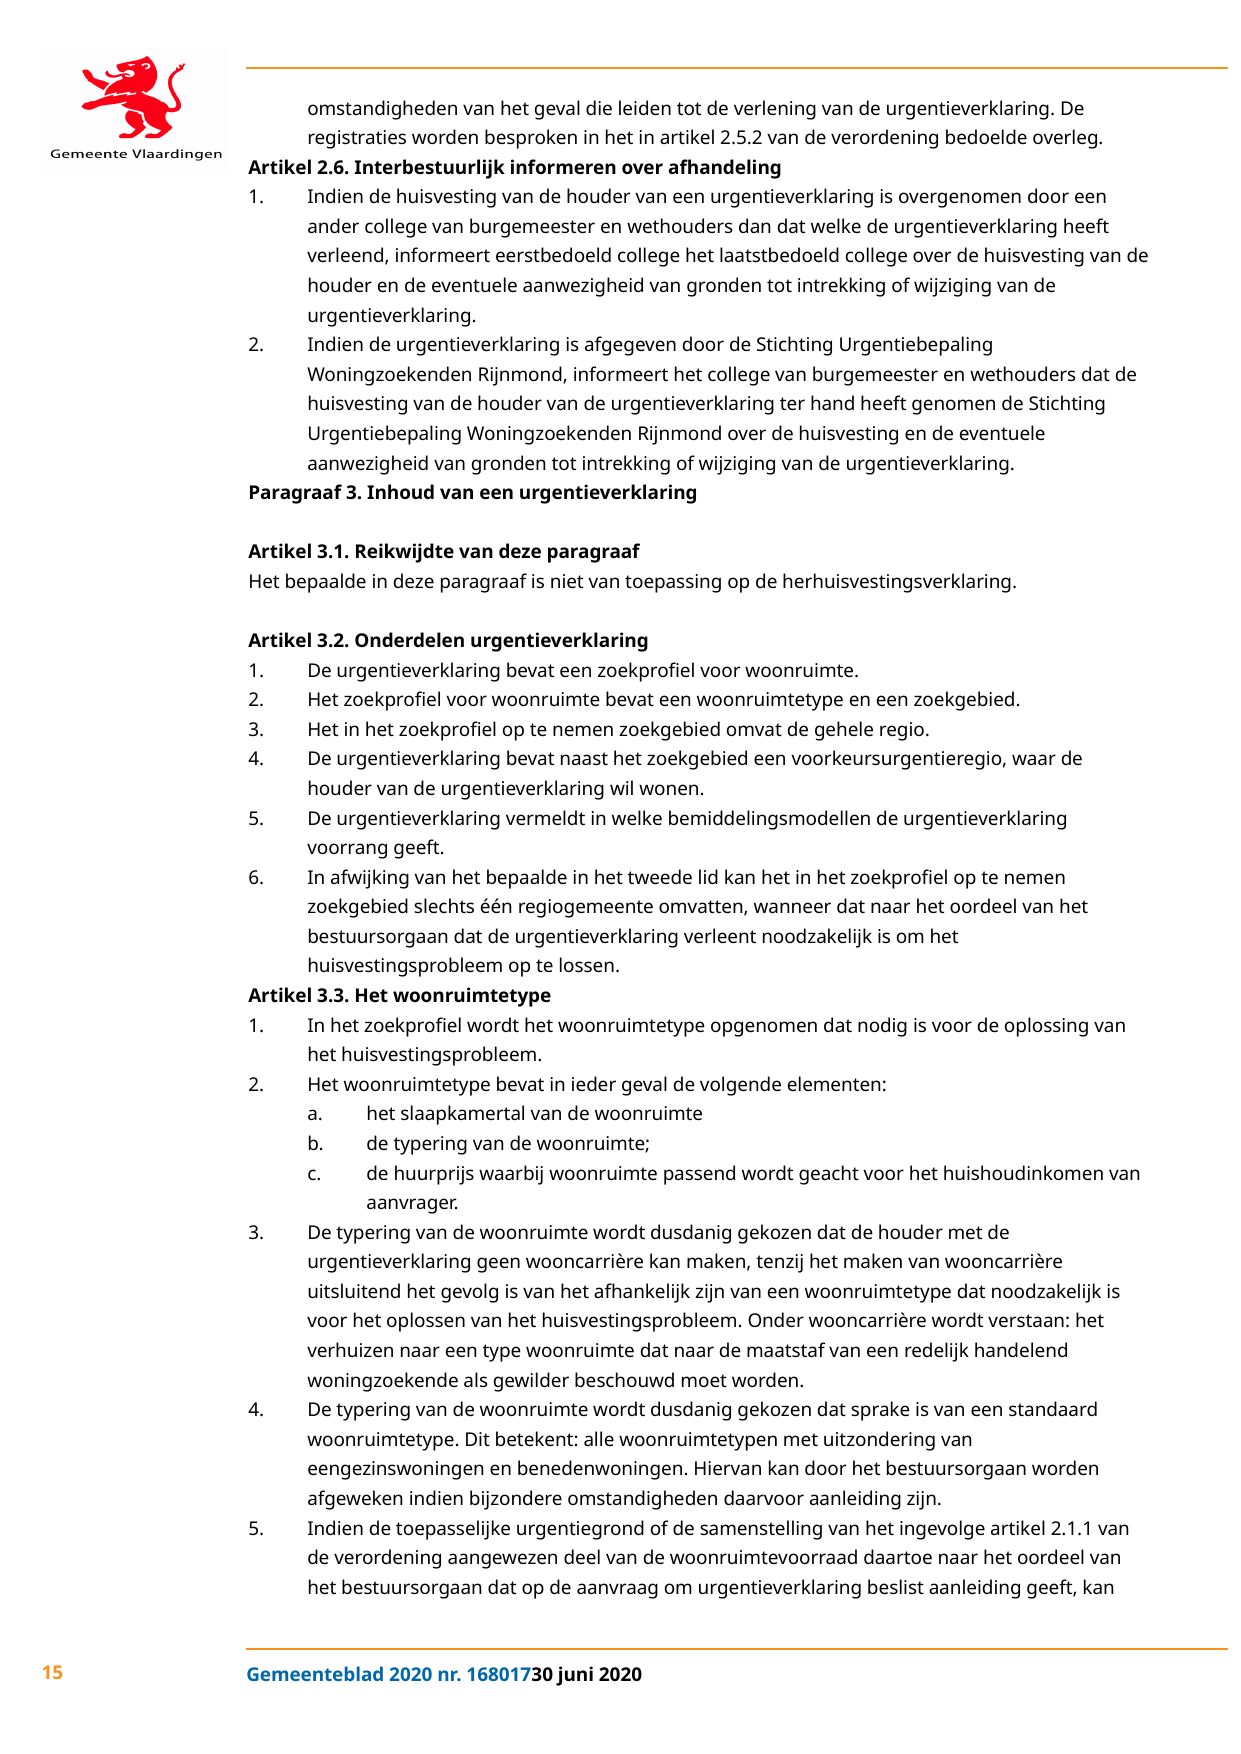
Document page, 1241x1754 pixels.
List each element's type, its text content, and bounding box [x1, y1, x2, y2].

list De urgentieverklaring vermeldt in welke bemiddelingsmodellen de urgentieverklaring voorrang geeft. [248, 805, 1152, 860]
list Het woonruimtetype bevat in ieder geval de volgende elementen: [248, 1071, 1152, 1097]
list De typering van de woonruimte wordt dusdanig gekozen dat de houder met de urgentieverklaring geen wooncarrière kan maken, tenzij het maken van wooncarrière uitsluitend het gevolg is van het afhankelijk zijn van een woonruimtetype dat noodzakelijk is voor het oplossen van het huisvestingsprobleem. Onder wooncarrière wordt verstaan: het verhuizen naar een type woonruimte dat naar de maatstaf van een redelijk handelend woningzoekende als gewilder beschouwd moet worden. [248, 1219, 1152, 1393]
list omstandigheden van het geval die leiden tot de verlening van de urgentieverklaring. De registraties worden besproken in het in artikel 2.5.2 van de verordening bedoelde overleg. [248, 95, 1152, 150]
list De urgentieverklaring bevat een zoekprofiel voor woonruimte. [248, 657, 1152, 683]
text Het bepaalde in deze paragraaf is niet van toepassing op de herhuisvestingsverklaring. [248, 568, 1152, 594]
list Indien de urgentieverklaring is afgegeven door de Stichting Urgentiebepaling Woningzoekenden Rijnmond, informeert het college van burgemeester en wethouders dat de huisvesting van de houder van de urgentieverklaring ter hand heeft genomen de Stichting Urgentiebepaling Woningzoekenden Rijnmond over de huisvesting en de eventuele aanwezigheid van gronden tot intrekking of wijziging van de urgentieverklaring. [248, 331, 1152, 476]
list Indien de toepasselijke urgentiegrond of de samenstelling van het ingevolge artikel 2.1.1 van de verordening aangewezen deel van de woonruimtevoorraad daartoe naar het oordeel van het bestuursorgaan dat op de aanvraag om urgentieverklaring beslist aanleiding geeft, kan [248, 1515, 1152, 1600]
list De urgentieverklaring bevat naast het zoekgebied een voorkeursurgentieregio, waar de houder van de urgentieverklaring wil wonen. [248, 746, 1152, 801]
text Artikel 3.2. Onderdelen urgentieverklaring [248, 627, 1152, 653]
list Het in het zoekprofiel op te nemen zoekgebied omvat de gehele regio. [248, 716, 1152, 742]
list de huurprijs waarbij woonruimte passend wordt geacht voor het huishoudinkomen van aanvrager. [307, 1160, 1152, 1215]
list Indien de huisvesting van de houder van een urgentieverklaring is overgenomen door een ander college van burgemeester en wethouders dan dat welke de urgentieverklaring heeft verleend, informeert eerstbedoeld college het laatstbedoeld college over de huisvesting van de houder en de eventuele aanwezigheid van gronden tot intrekking of wijziging van de urgentieverklaring. [248, 183, 1152, 328]
list In het zoekprofiel wordt het woonruimtetype opgenomen dat nodig is voor de oplossing van het huisvestingsprobleem. [248, 1012, 1152, 1067]
list de typering van de woonruimte; [307, 1130, 1152, 1156]
text Artikel 3.1. Reikwijdte van deze paragraaf [248, 538, 1152, 564]
list Het zoekprofiel voor woonruimte bevat een woonruimtetype en een zoekgebied. [248, 686, 1152, 712]
text Artikel 2.6. Interbestuurlijk informeren over afhandeling [248, 154, 1152, 180]
text Paragraaf 3. Inhoud van een urgentieverklaring [248, 479, 1152, 505]
list In afwijking van het bepaalde in het tweede lid kan het in het zoekprofiel op te nemen zoekgebied slechts één regiogemeente omvatten, wanneer dat naar het oordeel van het bestuursorgaan dat de urgentieverklaring verleent noodzakelijk is om het huisvestingsprobleem op te lossen. [248, 864, 1152, 978]
text Artikel 3.3. Het woonruimtetype [248, 982, 1152, 1008]
list het slaapkamertal van de woonruimte [307, 1101, 1152, 1126]
picture [41, 47, 231, 172]
list De typering van de woonruimte wordt dusdanig gekozen dat sprake is van een standaard woonruimtetype. Dit betekent: alle woonruimtetypen met uitzondering van eengezinswoningen en benedenwoningen. Hiervan kan door het bestuursorgaan worden afgeweken indien bijzondere omstandigheden daarvoor aanleiding zijn. [248, 1396, 1152, 1511]
